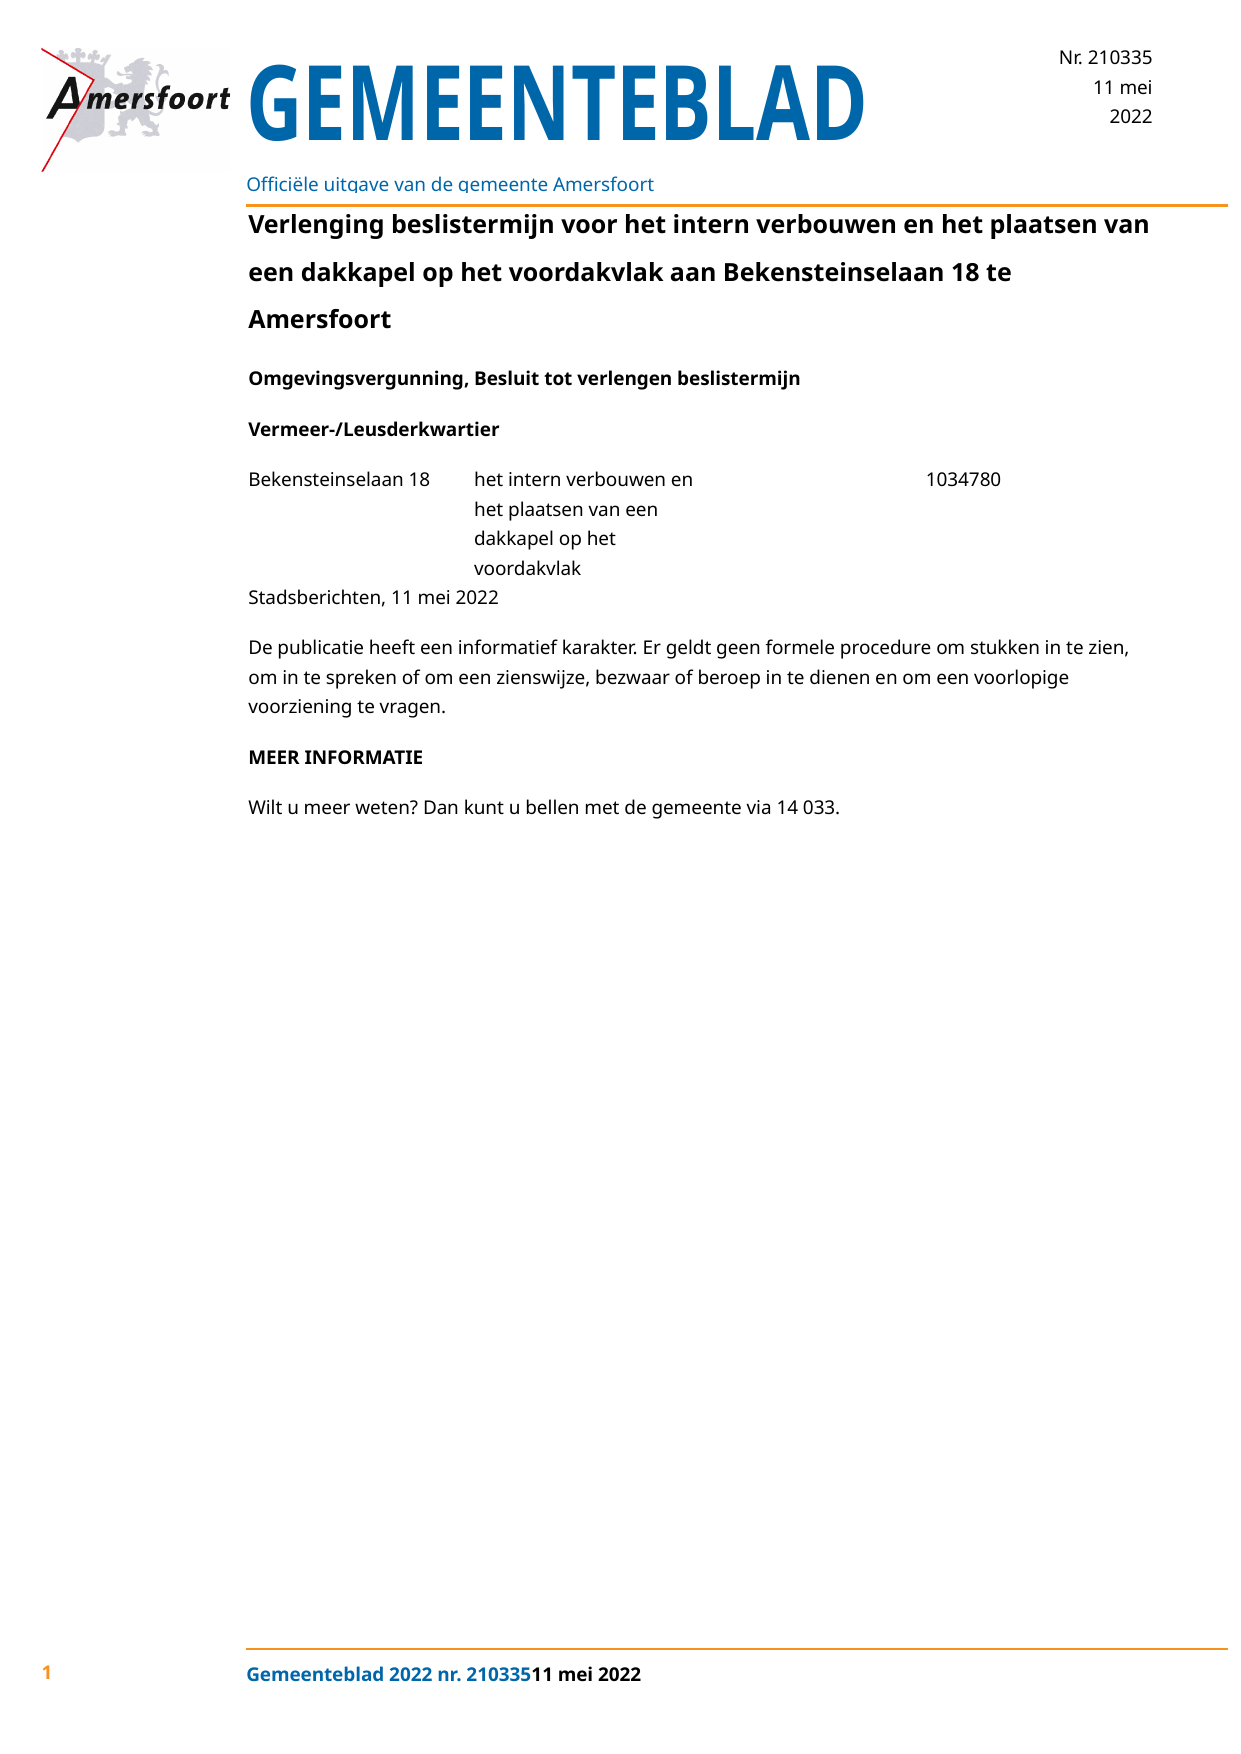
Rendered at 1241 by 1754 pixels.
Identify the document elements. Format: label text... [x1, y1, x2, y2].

text Stadsberichten, 11 mei 2022 [248, 584, 1152, 610]
text Omgevingsvergunning, Besluit tot verlengen beslistermijn [248, 366, 1152, 391]
picture [41, 47, 231, 172]
table_header [700, 466, 926, 581]
text Vermeer-/Leusderkwartier [248, 416, 1152, 442]
text Verlenging beslistermijn voor het intern verbouwen en het plaatsen van een dakkapel op het voordakvlak aan Bekensteinselaan 18 te Amersfoort [248, 207, 1152, 336]
text MEER INFORMATIE [248, 744, 1152, 770]
text De publicatie heeft een informatief karakter. Er geldt geen formele procedure om stukken in te zien, om in te spreken of om een zienswijze, bezwaar of beroep in te dienen en om een voorlopige voorziening te vragen. [248, 634, 1152, 719]
table_header 1034780 [926, 466, 1152, 581]
table_header Bekensteinselaan 18 [248, 466, 474, 581]
table_header het intern verbouwen en het plaatsen van een dakkapel op het voordakvlak [474, 466, 700, 581]
text Wilt u meer weten? Dan kunt u bellen met de gemeente via 14 033. [248, 794, 1152, 820]
